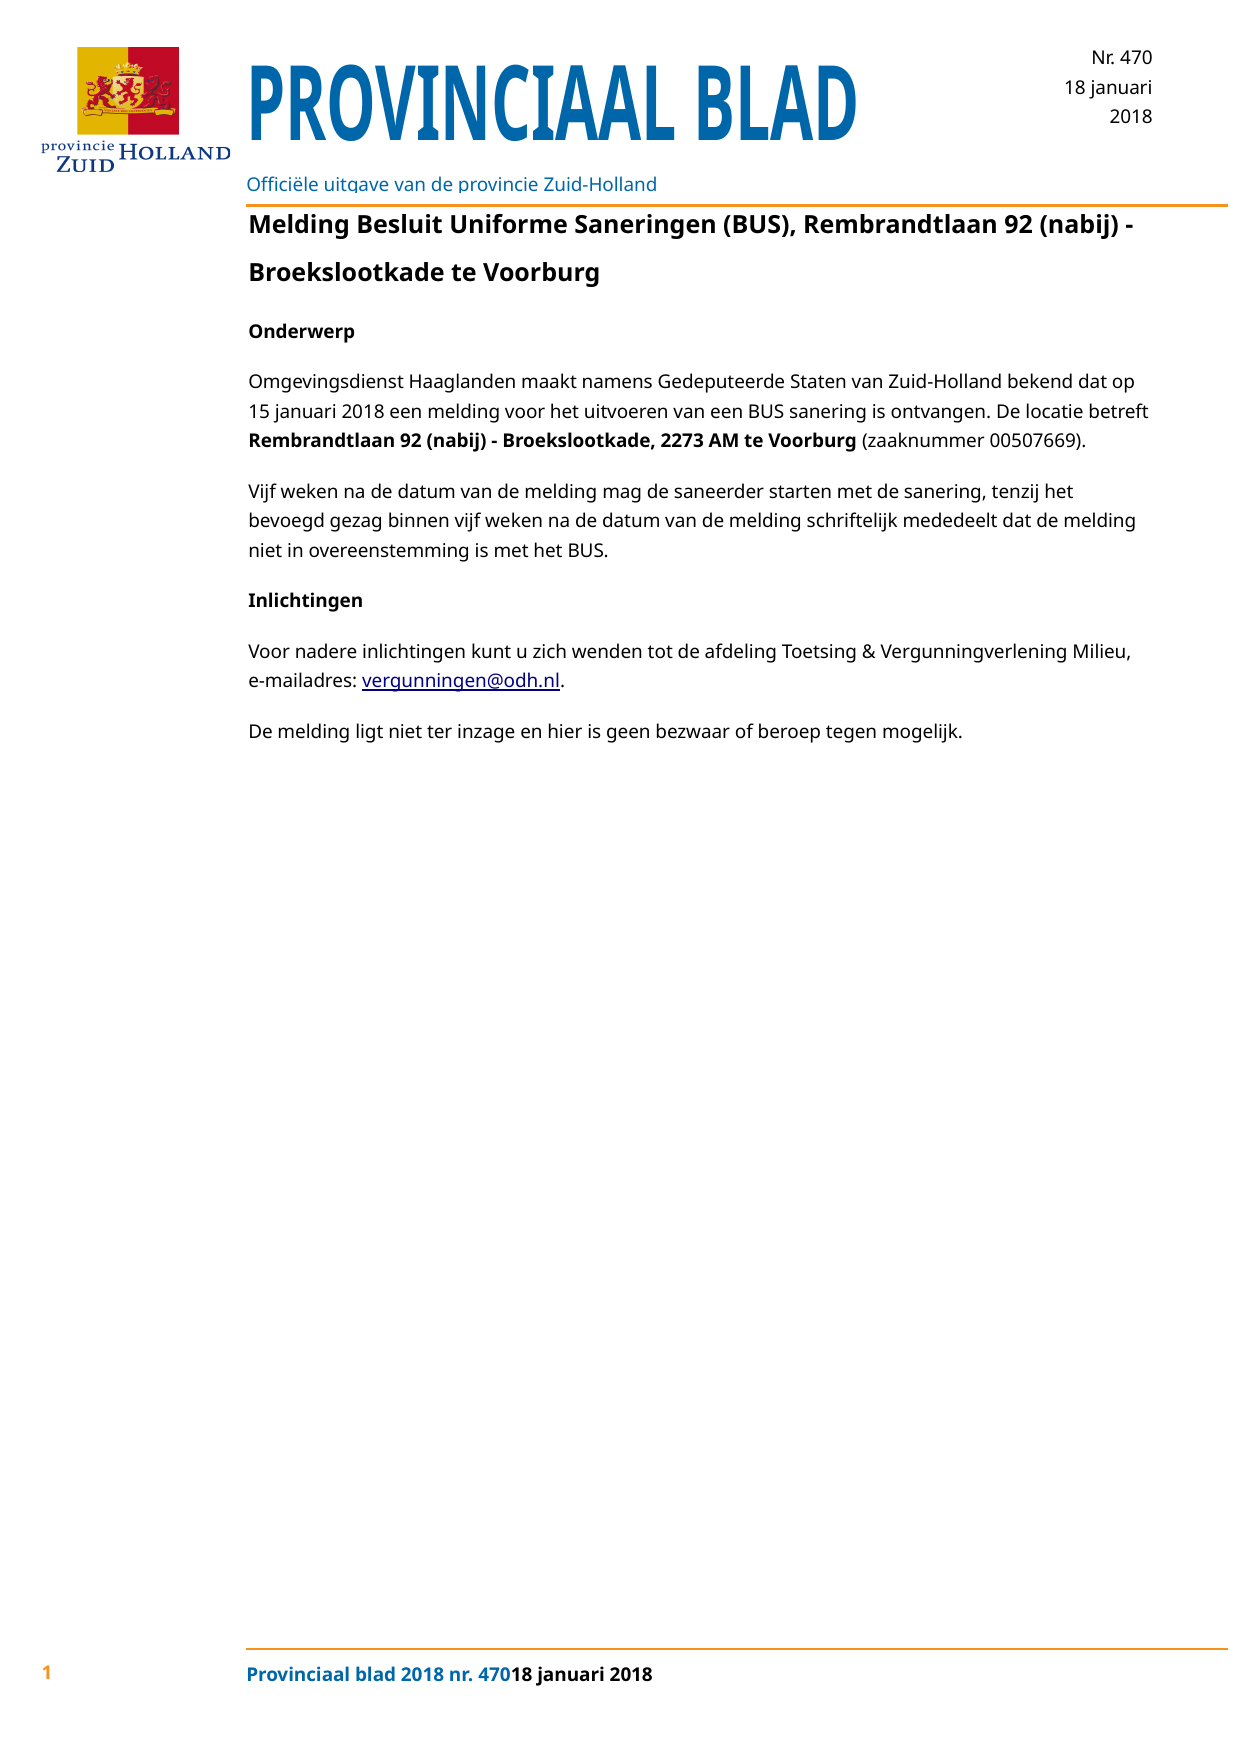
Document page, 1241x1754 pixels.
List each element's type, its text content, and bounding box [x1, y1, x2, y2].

text Onderwerp [248, 318, 1152, 344]
text Melding Besluit Uniforme Saneringen (BUS), Rembrandtlaan 92 (nabij) - Broekslootkade te Voorburg [248, 207, 1152, 288]
text Omgevingsdienst Haaglanden maakt namens Gedeputeerde Staten van Zuid-Holland bekend dat op 15 januari 2018 een melding voor het uitvoeren van een BUS sanering is ontvangen. De locatie betreft Rembrandtlaan 92 (nabij) - Broekslootkade, 2273 AM te Voorburg (zaaknummer 00507669). [248, 368, 1152, 453]
text Voor nadere inlichtingen kunt u zich wenden tot de afdeling Toetsing & Vergunningverlening Milieu, e-mailadres: vergunningen@odh.nl. [248, 638, 1152, 693]
text De melding ligt niet ter inzage en hier is geen bezwaar of beroep tegen mogelijk. [248, 718, 1152, 744]
text Inlichtingen [248, 587, 1152, 613]
picture [41, 47, 231, 172]
text Vijf weken na de datum van de melding mag de saneerder starten met de sanering, tenzij het bevoegd gezag binnen vijf weken na de datum van de melding schriftelijk mededeelt dat de melding niet in overeenstemming is met het BUS. [248, 478, 1152, 563]
